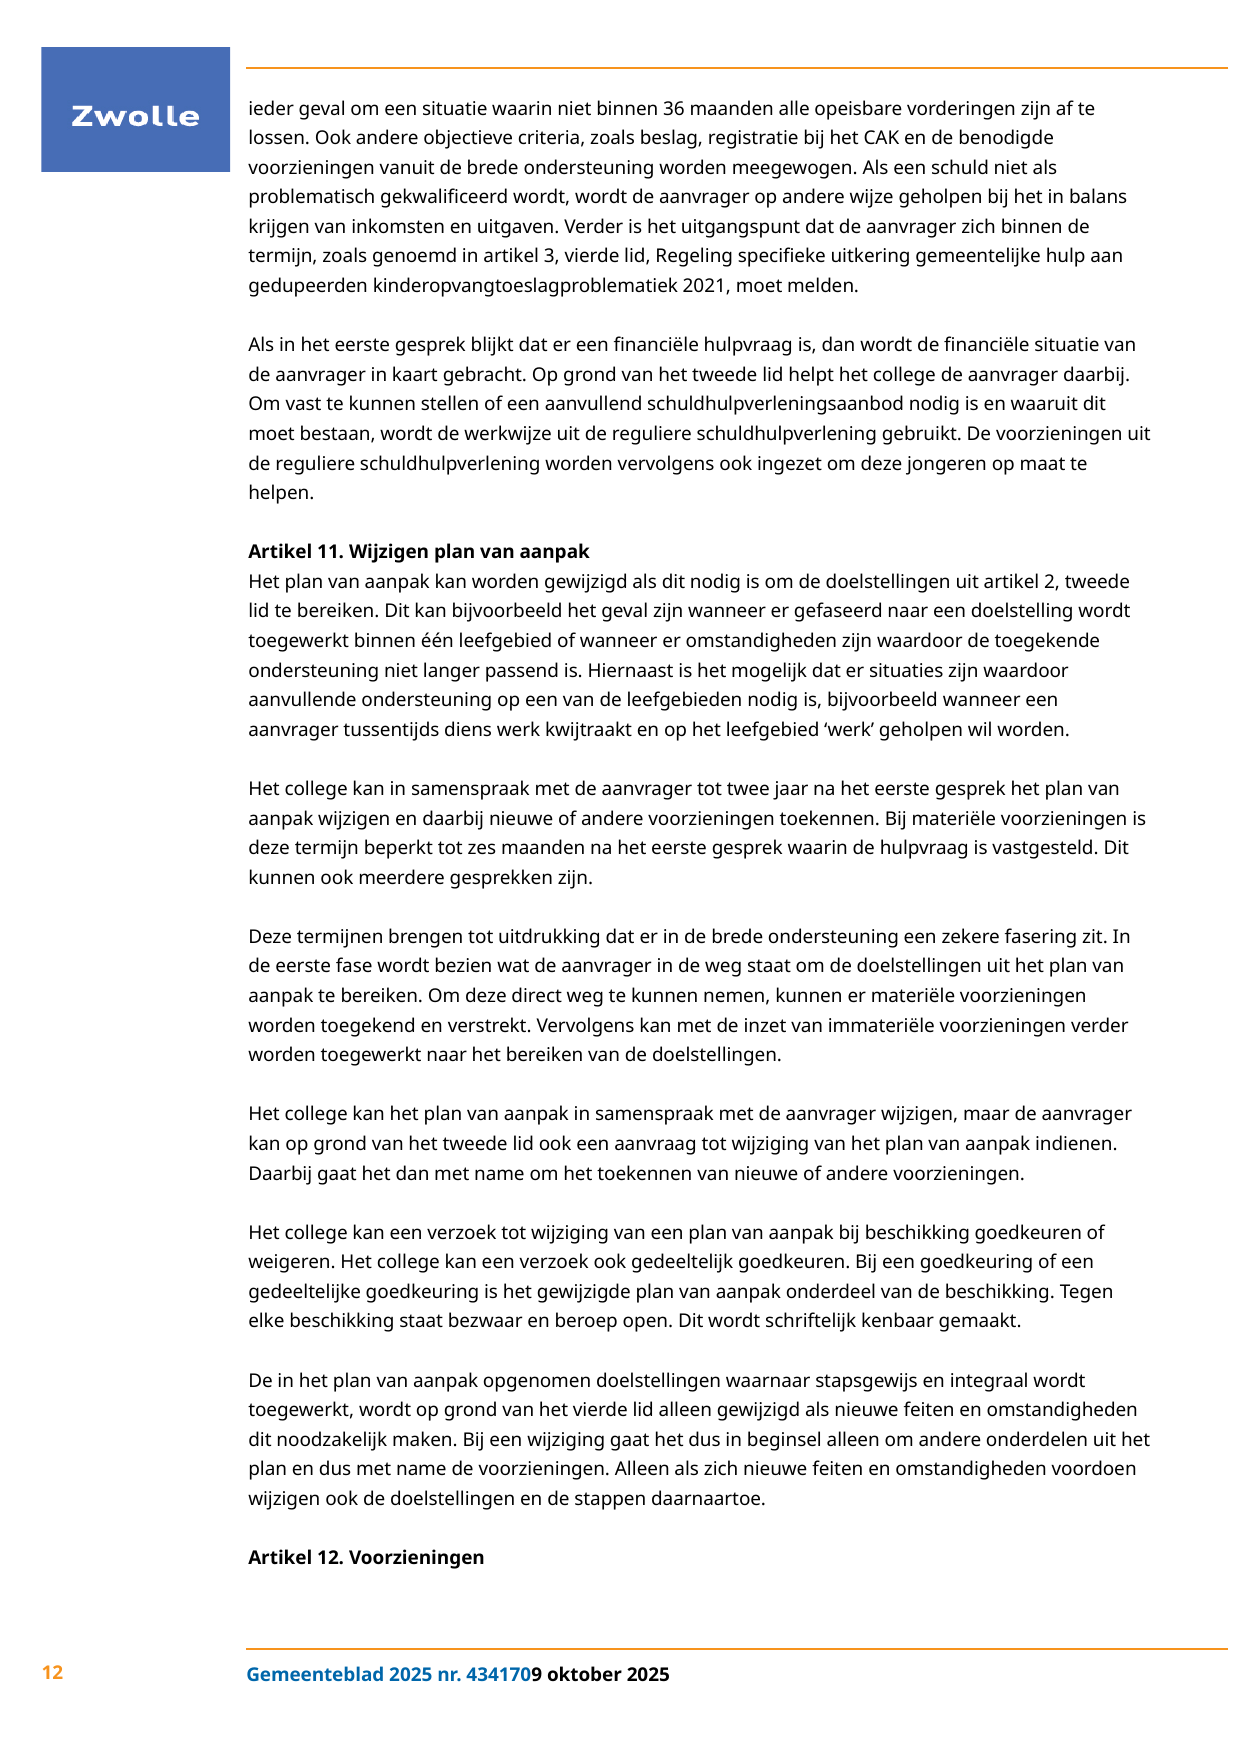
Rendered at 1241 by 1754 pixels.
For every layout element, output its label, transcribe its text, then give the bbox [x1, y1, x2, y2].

text Het college kan het plan van aanpak in samenspraak met de aanvrager wijzigen, maar de aanvrager kan op grond van het tweede lid ook een aanvraag tot wijziging van het plan van aanpak indienen. Daarbij gaat het dan met name om het toekennen van nieuwe of andere voorzieningen. [248, 1101, 1152, 1186]
text De in het plan van aanpak opgenomen doelstellingen waarnaar stapsgewijs en integraal wordt toegewerkt, wordt op grond van het vierde lid alleen gewijzigd als nieuwe feiten en omstandigheden dit noodzakelijk maken. Bij een wijziging gaat het dus in beginsel alleen om andere onderdelen uit het plan en dus met name de voorzieningen. Alleen als zich nieuwe feiten en omstandigheden voordoen wijzigen ook de doelstellingen en de stappen daarnaartoe. [248, 1367, 1152, 1511]
text Het college kan een verzoek tot wijziging van een plan van aanpak bij beschikking goedkeuren of weigeren. Het college kan een verzoek ook gedeeltelijk goedkeuren. Bij een goedkeuring of een gedeeltelijke goedkeuring is het gewijzigde plan van aanpak onderdeel van de beschikking. Tegen elke beschikking staat bezwaar en beroep open. Dit wordt schriftelijk kenbaar gemaakt. [248, 1219, 1152, 1333]
text Het plan van aanpak kan worden gewijzigd als dit nodig is om de doelstellingen uit artikel 2, tweede lid te bereiken. Dit kan bijvoorbeeld het geval zijn wanneer er gefaseerd naar een doelstelling wordt toegewerkt binnen één leefgebied of wanneer er omstandigheden zijn waardoor de toegekende ondersteuning niet langer passend is. Hiernaast is het mogelijk dat er situaties zijn waardoor aanvullende ondersteuning op een van de leefgebieden nodig is, bijvoorbeeld wanneer een aanvrager tussentijds diens werk kwijtraakt en op het leefgebied ‘werk’ geholpen wil worden. [248, 568, 1152, 742]
text ieder geval om een situatie waarin niet binnen 36 maanden alle opeisbare vorderingen zijn af te lossen. Ook andere objectieve criteria, zoals beslag, registratie bij het CAK en de benodigde voorzieningen vanuit de brede ondersteuning worden meegewogen. Als een schuld niet als problematisch gekwalificeerd wordt, wordt de aanvrager op andere wijze geholpen bij het in balans krijgen van inkomsten en uitgaven. Verder is het uitgangspunt dat de aanvrager zich binnen de termijn, zoals genoemd in artikel 3, vierde lid, Regeling specifieke uitkering gemeentelijke hulp aan gedupeerden kinderopvangtoeslagproblematiek 2021, moet melden. [248, 95, 1152, 298]
text Artikel 12. Voorzieningen [248, 1544, 1152, 1570]
picture [41, 47, 231, 172]
text Artikel 11. Wijzigen plan van aanpak [248, 538, 1152, 564]
text Als in het eerste gesprek blijkt dat er een financiële hulpvraag is, dan wordt de financiële situatie van de aanvrager in kaart gebracht. Op grond van het tweede lid helpt het college de aanvrager daarbij. Om vast te kunnen stellen of een aanvullend schuldhulpverleningsaanbod nodig is en waaruit dit moet bestaan, wordt de werkwijze uit de reguliere schuldhulpverlening gebruikt. De voorzieningen uit de reguliere schuldhulpverlening worden vervolgens ook ingezet om deze jongeren op maat te helpen. [248, 331, 1152, 505]
text Deze termijnen brengen tot uitdrukking dat er in de brede ondersteuning een zekere fasering zit. In de eerste fase wordt bezien wat de aanvrager in de weg staat om de doelstellingen uit het plan van aanpak te bereiken. Om deze direct weg te kunnen nemen, kunnen er materiële voorzieningen worden toegekend en verstrekt. Vervolgens kan met de inzet van immateriële voorzieningen verder worden toegewerkt naar het bereiken van de doelstellingen. [248, 923, 1152, 1067]
text Het college kan in samenspraak met de aanvrager tot twee jaar na het eerste gesprek het plan van aanpak wijzigen en daarbij nieuwe of andere voorzieningen toekennen. Bij materiële voorzieningen is deze termijn beperkt tot zes maanden na het eerste gesprek waarin de hulpvraag is vastgesteld. Dit kunnen ook meerdere gesprekken zijn. [248, 775, 1152, 890]
